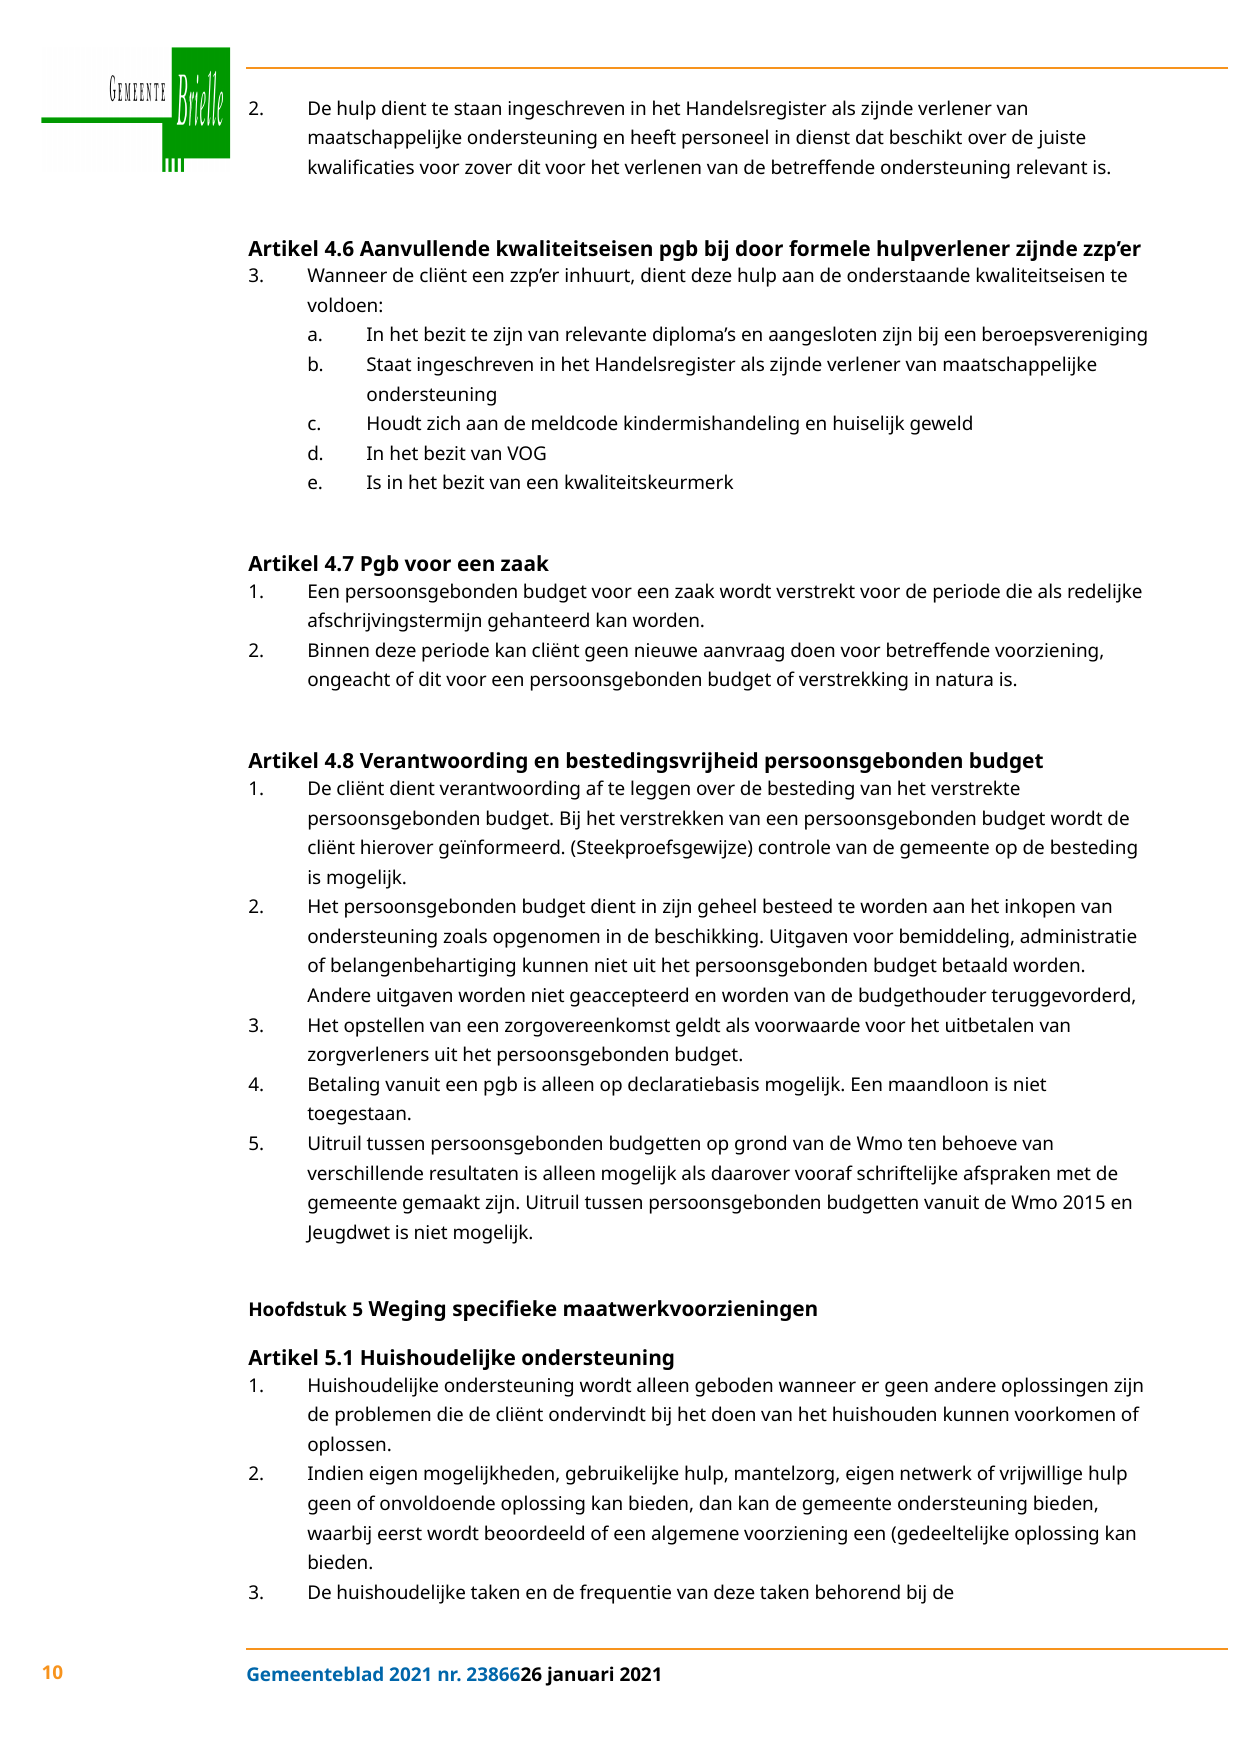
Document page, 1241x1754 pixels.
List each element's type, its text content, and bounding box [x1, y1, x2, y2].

list Het opstellen van een zorgovereenkomst geldt als voorwaarde voor het uitbetalen van zorgverleners uit het persoonsgebonden budget. [248, 1012, 1152, 1067]
list Houdt zich aan de meldcode kindermishandeling en huiselijk geweld [307, 410, 1152, 436]
list Huishoudelijke ondersteuning wordt alleen geboden wanneer er geen andere oplossingen zijn de problemen die de cliënt ondervindt bij het doen van het huishouden kunnen voorkomen of oplossen. [248, 1372, 1152, 1457]
picture [41, 47, 231, 172]
list Is in het bezit van een kwaliteitskeurmerk [307, 469, 1152, 495]
text Artikel 4.6 Aanvullende kwaliteitseisen pgb bij door formele hulpverlener zijnde zzp’er [248, 234, 1152, 262]
list Wanneer de cliënt een zzp’er inhuurt, dient deze hulp aan de onderstaande kwaliteitseisen te voldoen: [248, 262, 1152, 318]
list Betaling vanuit een pgb is alleen op declaratiebasis mogelijk. Een maandloon is niet toegestaan. [248, 1071, 1152, 1126]
text Artikel 5.1 Huishoudelijke ondersteuning [248, 1343, 1152, 1372]
text Artikel 4.7 Pgb voor een zaak [248, 549, 1152, 578]
list De huishoudelijke taken en de frequentie van deze taken behorend bij de [248, 1579, 1152, 1604]
list De cliënt dient verantwoording af te leggen over de besteding van het verstrekte persoonsgebonden budget. Bij het verstrekken van een persoonsgebonden budget wordt de cliënt hierover geïnformeerd. (Steekproefsgewijze) controle van de gemeente op de besteding is mogelijk. [248, 775, 1152, 889]
list In het bezit te zijn van relevante diploma’s en aangesloten zijn bij een beroepsvereniging [307, 322, 1152, 347]
list Binnen deze periode kan cliënt geen nieuwe aanvraag doen voor betreffende voorziening, ongeacht of dit voor een persoonsgebonden budget of verstrekking in natura is. [248, 637, 1152, 692]
list Staat ingeschreven in het Handelsregister als zijnde verlener van maatschappelijke ondersteuning [307, 351, 1152, 406]
list Een persoonsgebonden budget voor een zaak wordt verstrekt voor de periode die als redelijke afschrijvingstermijn gehanteerd kan worden. [248, 578, 1152, 633]
list Uitruil tussen persoonsgebonden budgetten op grond van de Wmo ten behoeve van verschillende resultaten is alleen mogelijk als daarover vooraf schriftelijke afspraken met de gemeente gemaakt zijn. Uitruil tussen persoonsgebonden budgetten vanuit de Wmo 2015 en Jeugdwet is niet mogelijk. [248, 1130, 1152, 1244]
list Indien eigen mogelijkheden, gebruikelijke hulp, mantelzorg, eigen netwerk of vrijwillige hulp geen of onvoldoende oplossing kan bieden, dan kan de gemeente ondersteuning bieden, waarbij eerst wordt beoordeeld of een algemene voorziening een (gedeeltelijke oplossing kan bieden. [248, 1461, 1152, 1575]
list Het persoonsgebonden budget dient in zijn geheel besteed te worden aan het inkopen van ondersteuning zoals opgenomen in de beschikking. Uitgaven voor bemiddeling, administratie of belangenbehartiging kunnen niet uit het persoonsgebonden budget betaald worden. Andere uitgaven worden niet geaccepteerd en worden van de budgethouder teruggevorderd, [248, 893, 1152, 1008]
list De hulp dient te staan ingeschreven in het Handelsregister als zijnde verlener van maatschappelijke ondersteuning en heeft personeel in dienst dat beschikt over de juiste kwalificaties voor zover dit voor het verlenen van de betreffende ondersteuning relevant is. [248, 95, 1152, 180]
list In het bezit van VOG [307, 440, 1152, 466]
text Artikel 4.8 Verantwoording en bestedingsvrijheid persoonsgebonden budget [248, 747, 1152, 775]
text Hoofdstuk 5 Weging specifieke maatwerkvoorzieningen [248, 1294, 1152, 1322]
